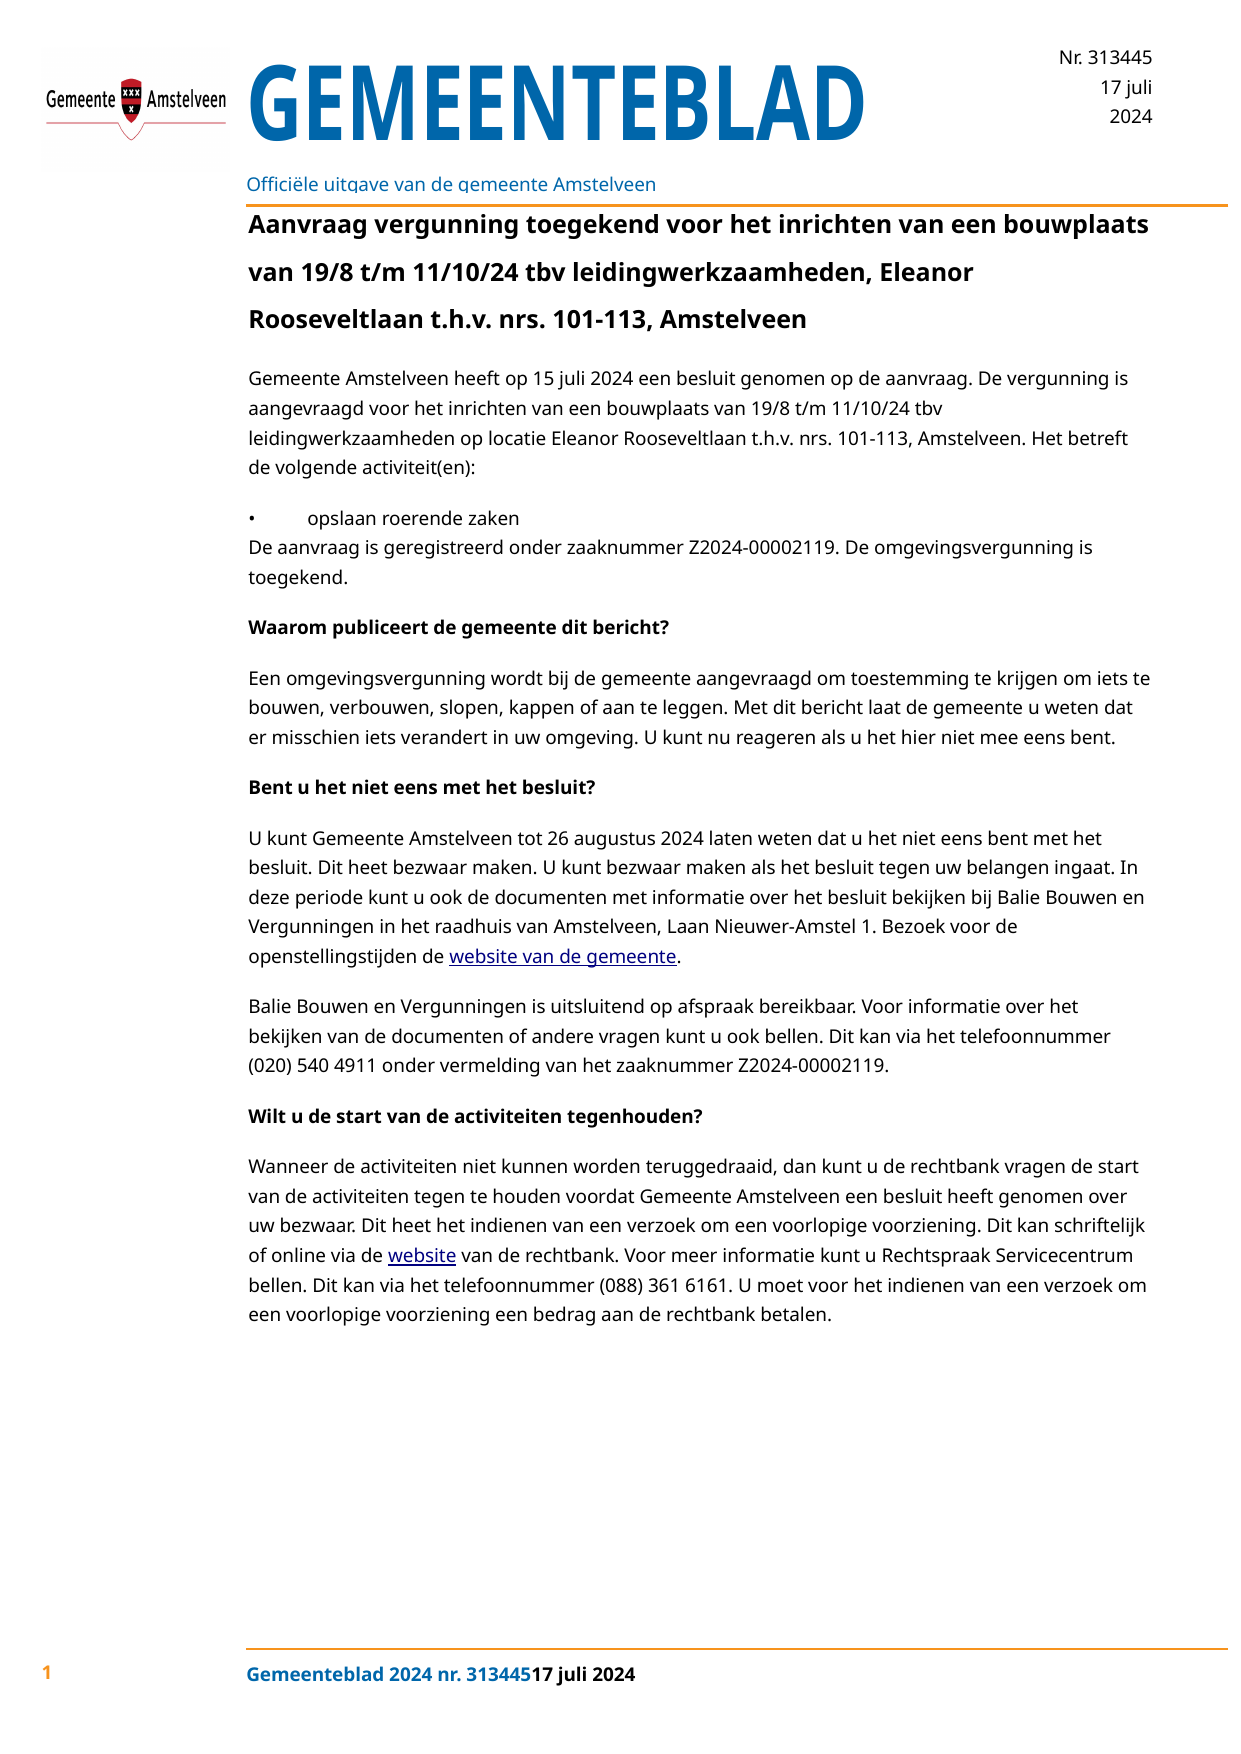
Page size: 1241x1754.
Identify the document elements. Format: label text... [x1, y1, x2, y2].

text Balie Bouwen en Vergunningen is uitsluitend op afspraak bereikbaar. Voor informatie over het bekijken van de documenten of andere vragen kunt u ook bellen. Dit kan via het telefoonnummer (020) 540 4911 onder vermelding van het zaaknummer Z2024-00002119. [248, 993, 1152, 1078]
text Bent u het niet eens met het besluit? [248, 774, 1152, 800]
picture [41, 47, 231, 172]
text De aanvraag is geregistreerd onder zaaknummer Z2024-00002119. De omgevingsvergunning is toegekend. [248, 534, 1152, 589]
text Aanvraag vergunning toegekend voor het inrichten van een bouwplaats van 19/8 t/m 11/10/24 tbv leidingwerkzaamheden, Eleanor Rooseveltlaan t.h.v. nrs. 101-113, Amstelveen [248, 207, 1152, 336]
text Waarom publiceert de gemeente dit bericht? [248, 614, 1152, 640]
text Wanneer de activiteiten niet kunnen worden teruggedraaid, dan kunt u de rechtbank vragen de start van de activiteiten tegen te houden voordat Gemeente Amstelveen een besluit heeft genomen over uw bezwaar. Dit heet het indienen van een verzoek om een voorlopige voorziening. Dit kan schriftelijk of online via de website van de rechtbank. Voor meer informatie kunt u Rechtspraak Servicecentrum bellen. Dit kan via het telefoonnummer (088) 361 6161. U moet voor het indienen van een verzoek om een voorlopige voorziening een bedrag aan de rechtbank betalen. [248, 1153, 1152, 1327]
text Een omgevingsvergunning wordt bij de gemeente aangevraagd om toestemming te krijgen om iets te bouwen, verbouwen, slopen, kappen of aan te leggen. Met dit bericht laat de gemeente u weten dat er misschien iets verandert in uw omgeving. U kunt nu reageren als u het hier niet mee eens bent. [248, 665, 1152, 749]
list opslaan roerende zaken [248, 505, 1152, 530]
text U kunt Gemeente Amstelveen tot 26 augustus 2024 laten weten dat u het niet eens bent met het besluit. Dit heet bezwaar maken. U kunt bezwaar maken als het besluit tegen uw belangen ingaat. In deze periode kunt u ook de documenten met informatie over het besluit bekijken bij Balie Bouwen en Vergunningen in het raadhuis van Amstelveen, Laan Nieuwer-Amstel 1. Bezoek voor de openstellingstijden de website van de gemeente. [248, 825, 1152, 969]
text Wilt u de start van de activiteiten tegenhouden? [248, 1103, 1152, 1129]
text Gemeente Amstelveen heeft op 15 juli 2024 een besluit genomen op de aanvraag. De vergunning is aangevraagd voor het inrichten van een bouwplaats van 19/8 t/m 11/10/24 tbv leidingwerkzaamheden op locatie Eleanor Rooseveltlaan t.h.v. nrs. 101-113, Amstelveen. Het betreft de volgende activiteit(en): [248, 366, 1152, 480]
